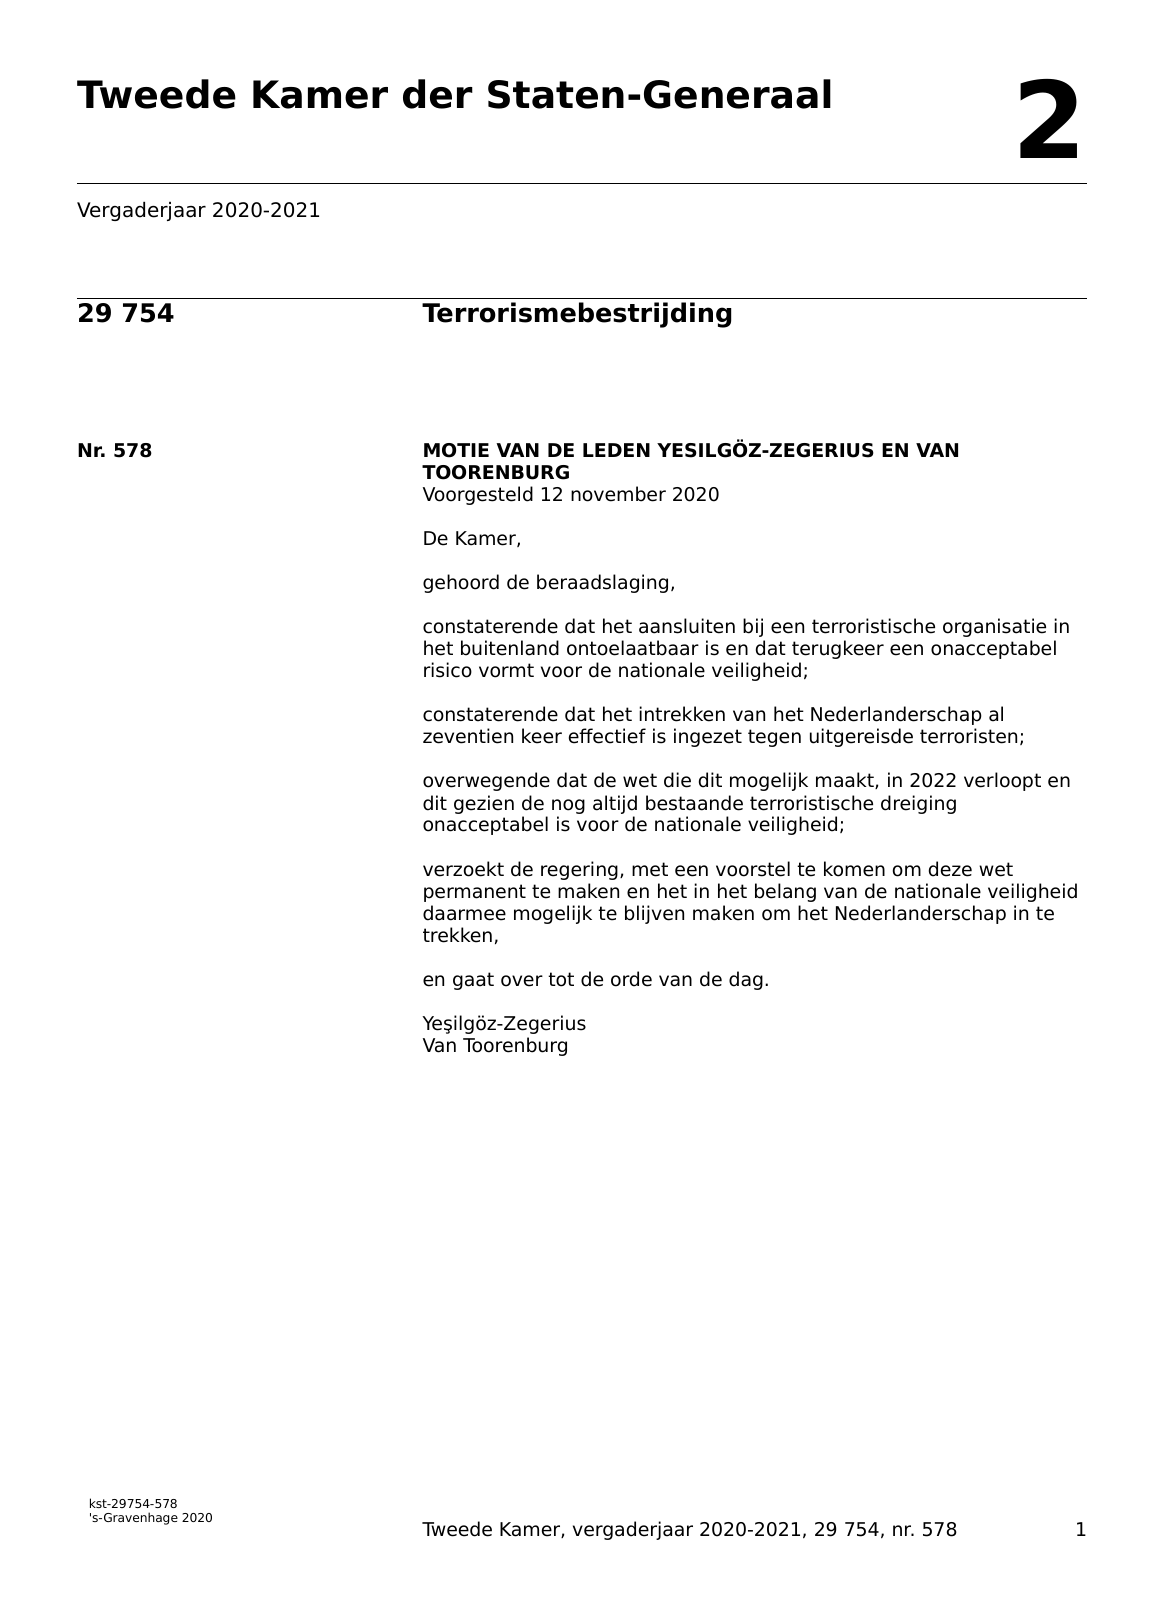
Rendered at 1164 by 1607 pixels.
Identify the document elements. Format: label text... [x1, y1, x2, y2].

text kst-29754-578 [88, 1497, 323, 1511]
table_header 2 [886, 59, 1087, 183]
table_cell Vergaderjaar 2020-2021 [77, 184, 1087, 298]
text Yeşilgöz-Zegerius [422, 1013, 1087, 1035]
subtitle Nr. 578 MOTIE VAN DE LEDEN YESILGÖZ-ZEGERIUS EN VAN TOORENBURG [77, 440, 1087, 484]
table_header Tweede Kamer der Staten-Generaal [77, 59, 886, 183]
text constaterende dat het intrekken van het Nederlanderschap al zeventien keer effectief is ingezet tegen uitgereisde terroristen; [422, 704, 1087, 748]
text Voorgesteld 12 november 2020 [422, 484, 1087, 506]
subtitle 29 754 Terrorismebestrijding [77, 299, 1087, 329]
text constaterende dat het aansluiten bij een terroristische organisatie in het buitenland ontoelaatbaar is en dat terugkeer een onacceptabel risico vormt voor de nationale veiligheid; [422, 616, 1087, 682]
text De Kamer, [422, 528, 1087, 550]
text verzoekt de regering, met een voorstel te komen om deze wet permanent te maken en het in het belang van de nationale veiligheid daarmee mogelijk te blijven maken om het Nederlanderschap in te trekken, [422, 858, 1087, 946]
text overwegende dat de wet die dit mogelijk maakt, in 2022 verloopt en dit gezien de nog altijd bestaande terroristische dreiging onacceptabel is voor de nationale veiligheid; [422, 770, 1087, 836]
text en gaat over tot de orde van de dag. [422, 969, 1087, 991]
text Van Toorenburg [422, 1035, 1087, 1057]
text 's-Gravenhage 2020 [88, 1511, 323, 1525]
text gehoord de beraadslaging, [422, 572, 1087, 594]
